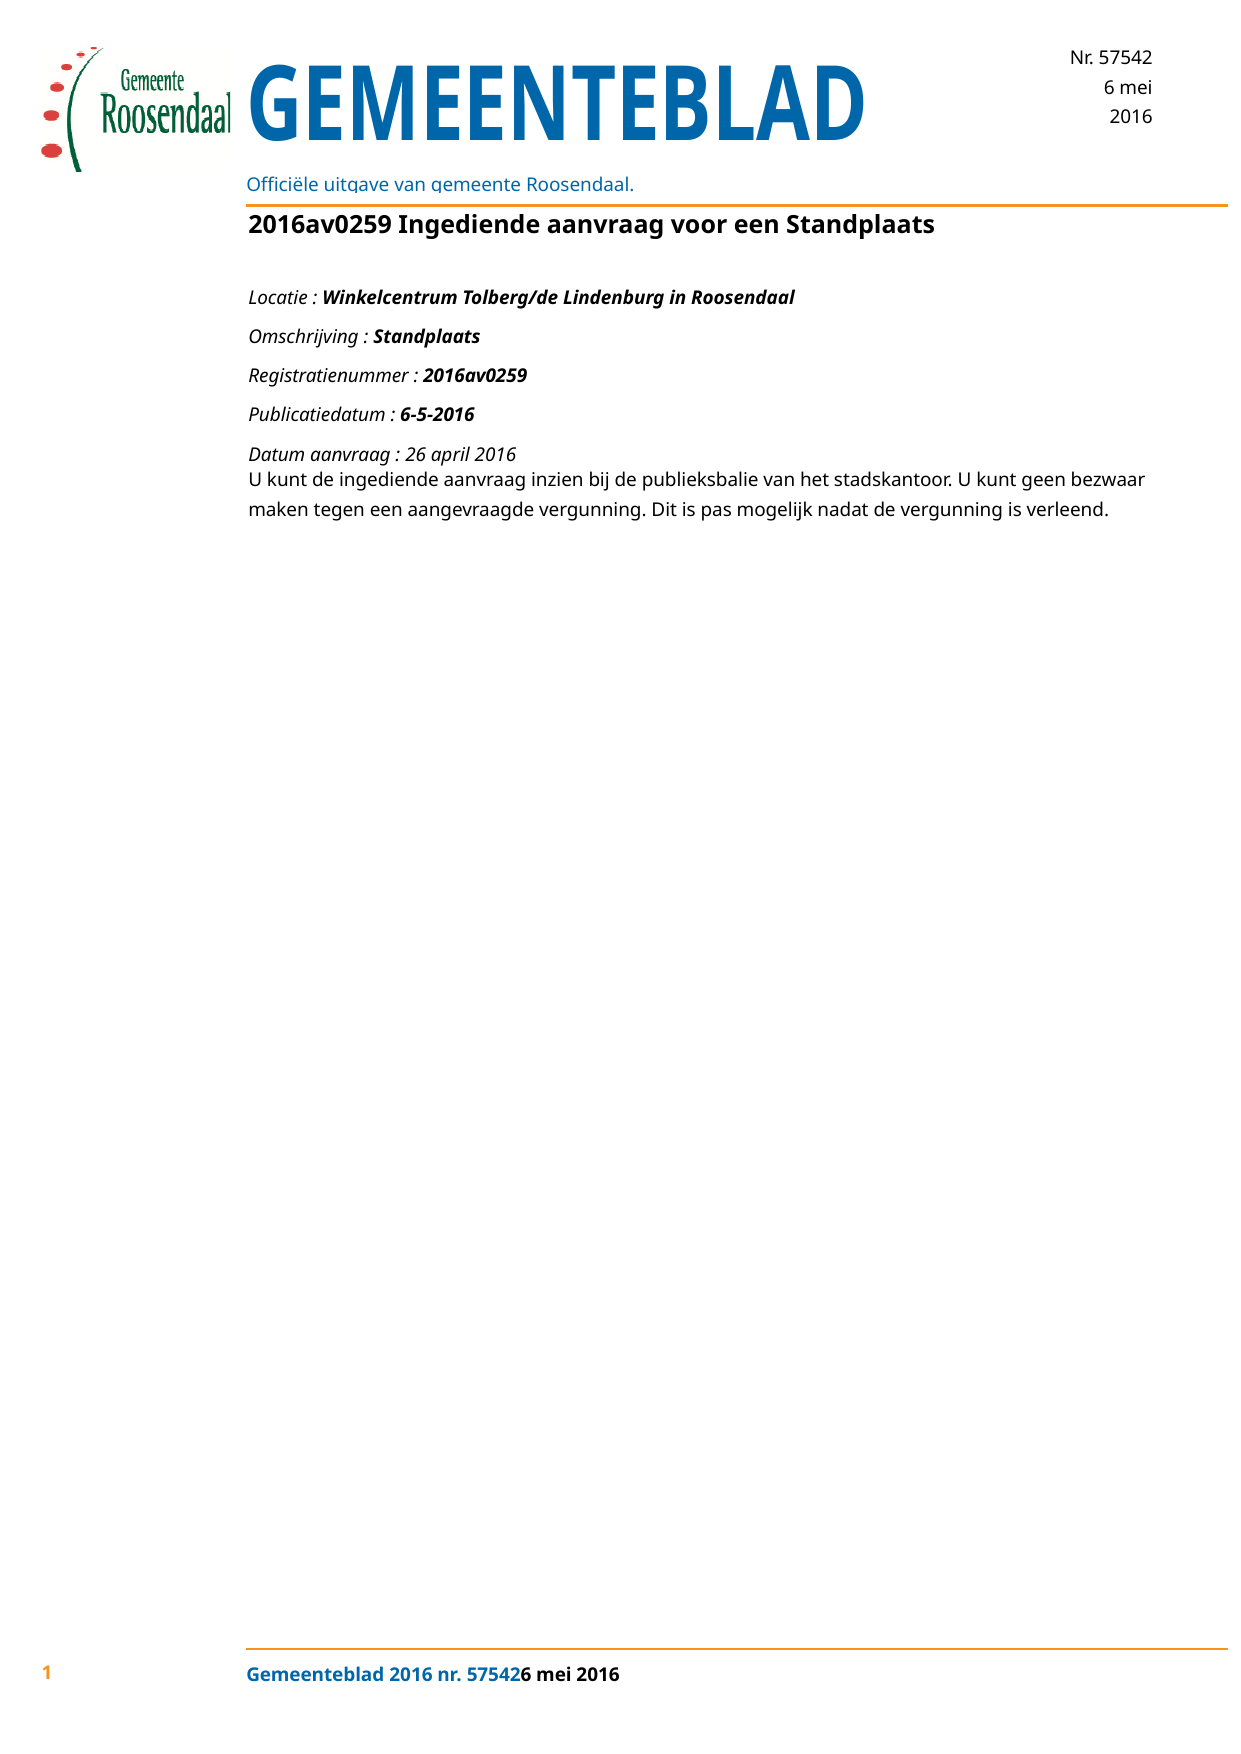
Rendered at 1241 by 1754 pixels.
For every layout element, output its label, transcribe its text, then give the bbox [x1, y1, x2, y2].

text 2016av0259 Ingediende aanvraag voor een Standplaats [248, 207, 1152, 241]
text Registratienummer : 2016av0259 [248, 362, 1152, 388]
text Publicatiedatum : 6-5-2016 [248, 402, 1152, 427]
text U kunt de ingediende aanvraag inzien bij de publieksbalie van het stadskantoor. U kunt geen bezwaar maken tegen een aangevraagde vergunning. Dit is pas mogelijk nadat de vergunning is verleend. [248, 467, 1152, 522]
text Datum aanvraag : 26 april 2016 [248, 441, 1152, 467]
text Omschrijving : Standplaats [248, 323, 1152, 349]
picture [41, 47, 231, 172]
text Locatie : Winkelcentrum Tolberg/de Lindenburg in Roosendaal [248, 284, 1152, 309]
